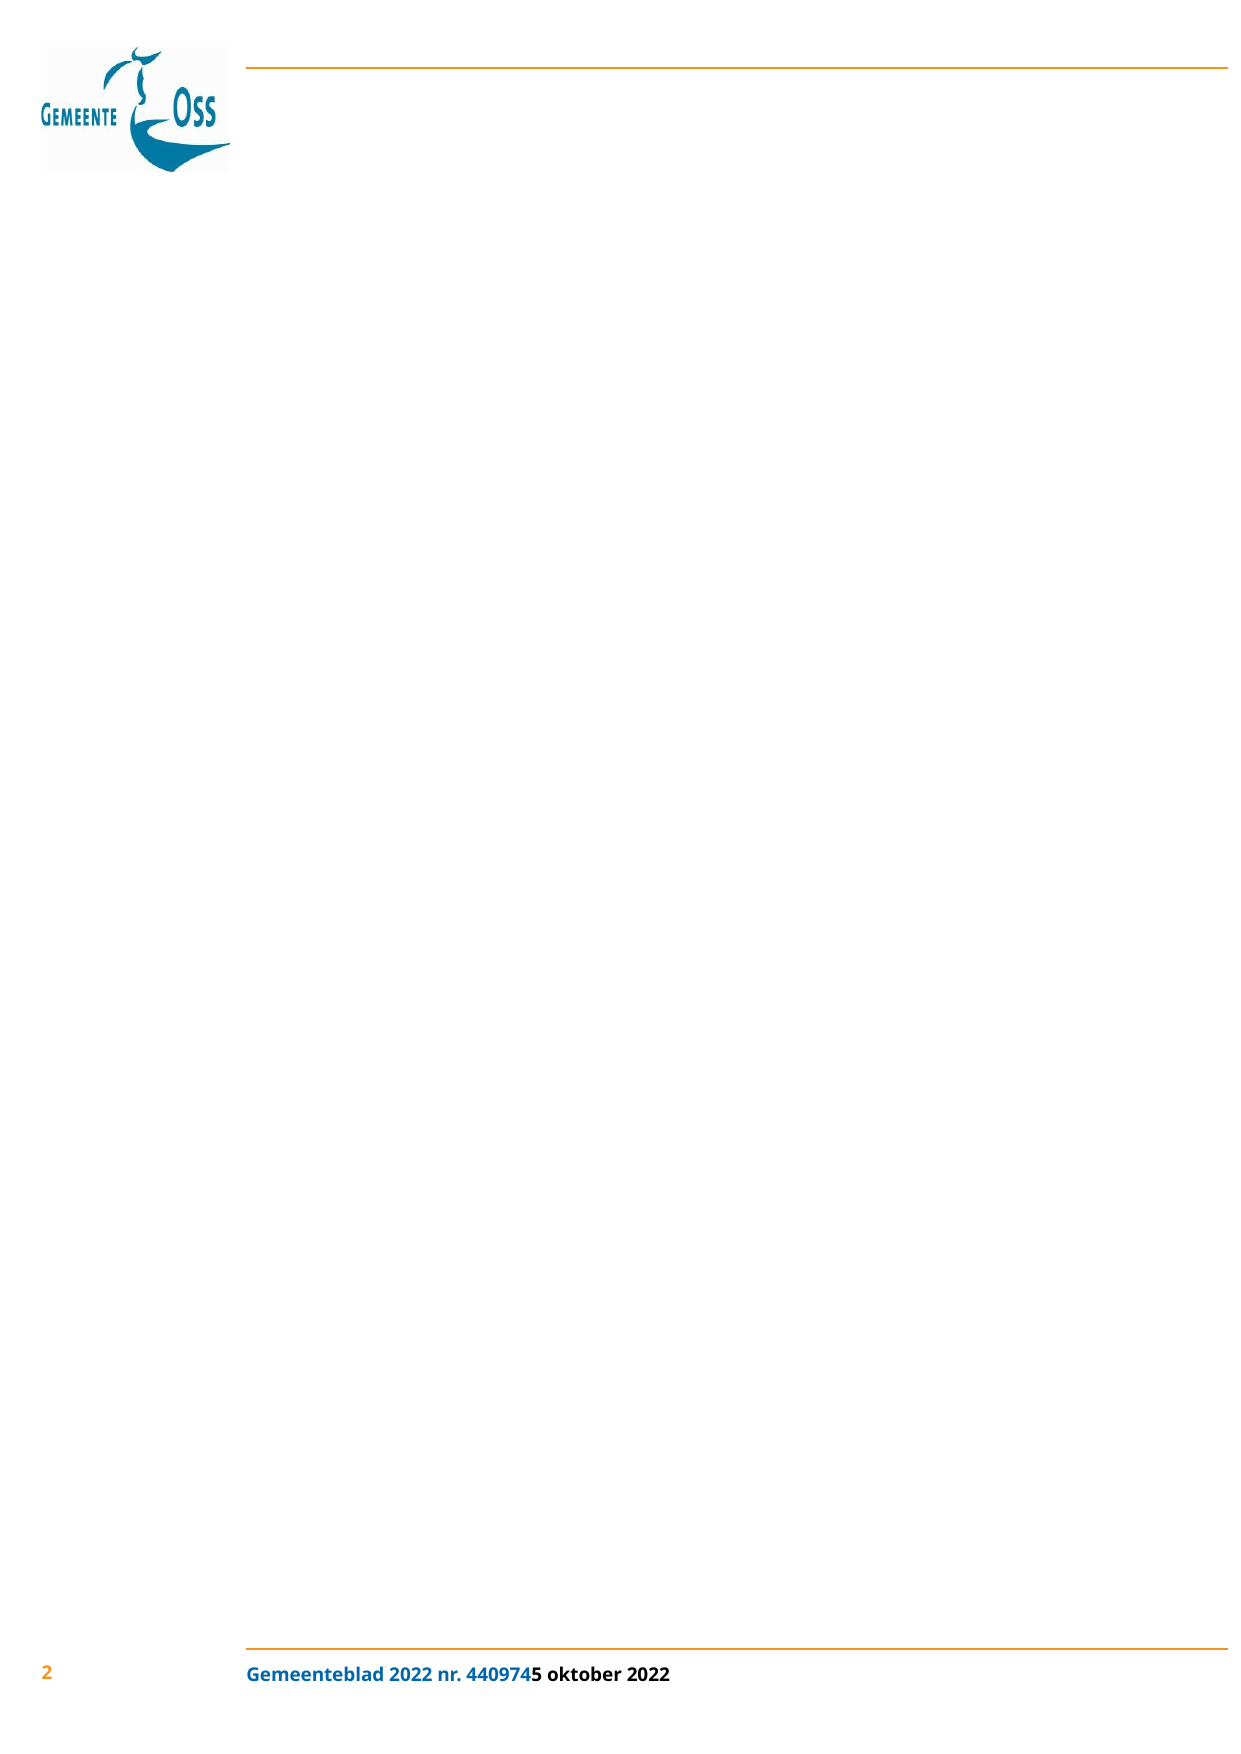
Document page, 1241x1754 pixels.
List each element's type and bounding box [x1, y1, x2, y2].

picture [41, 47, 231, 172]
